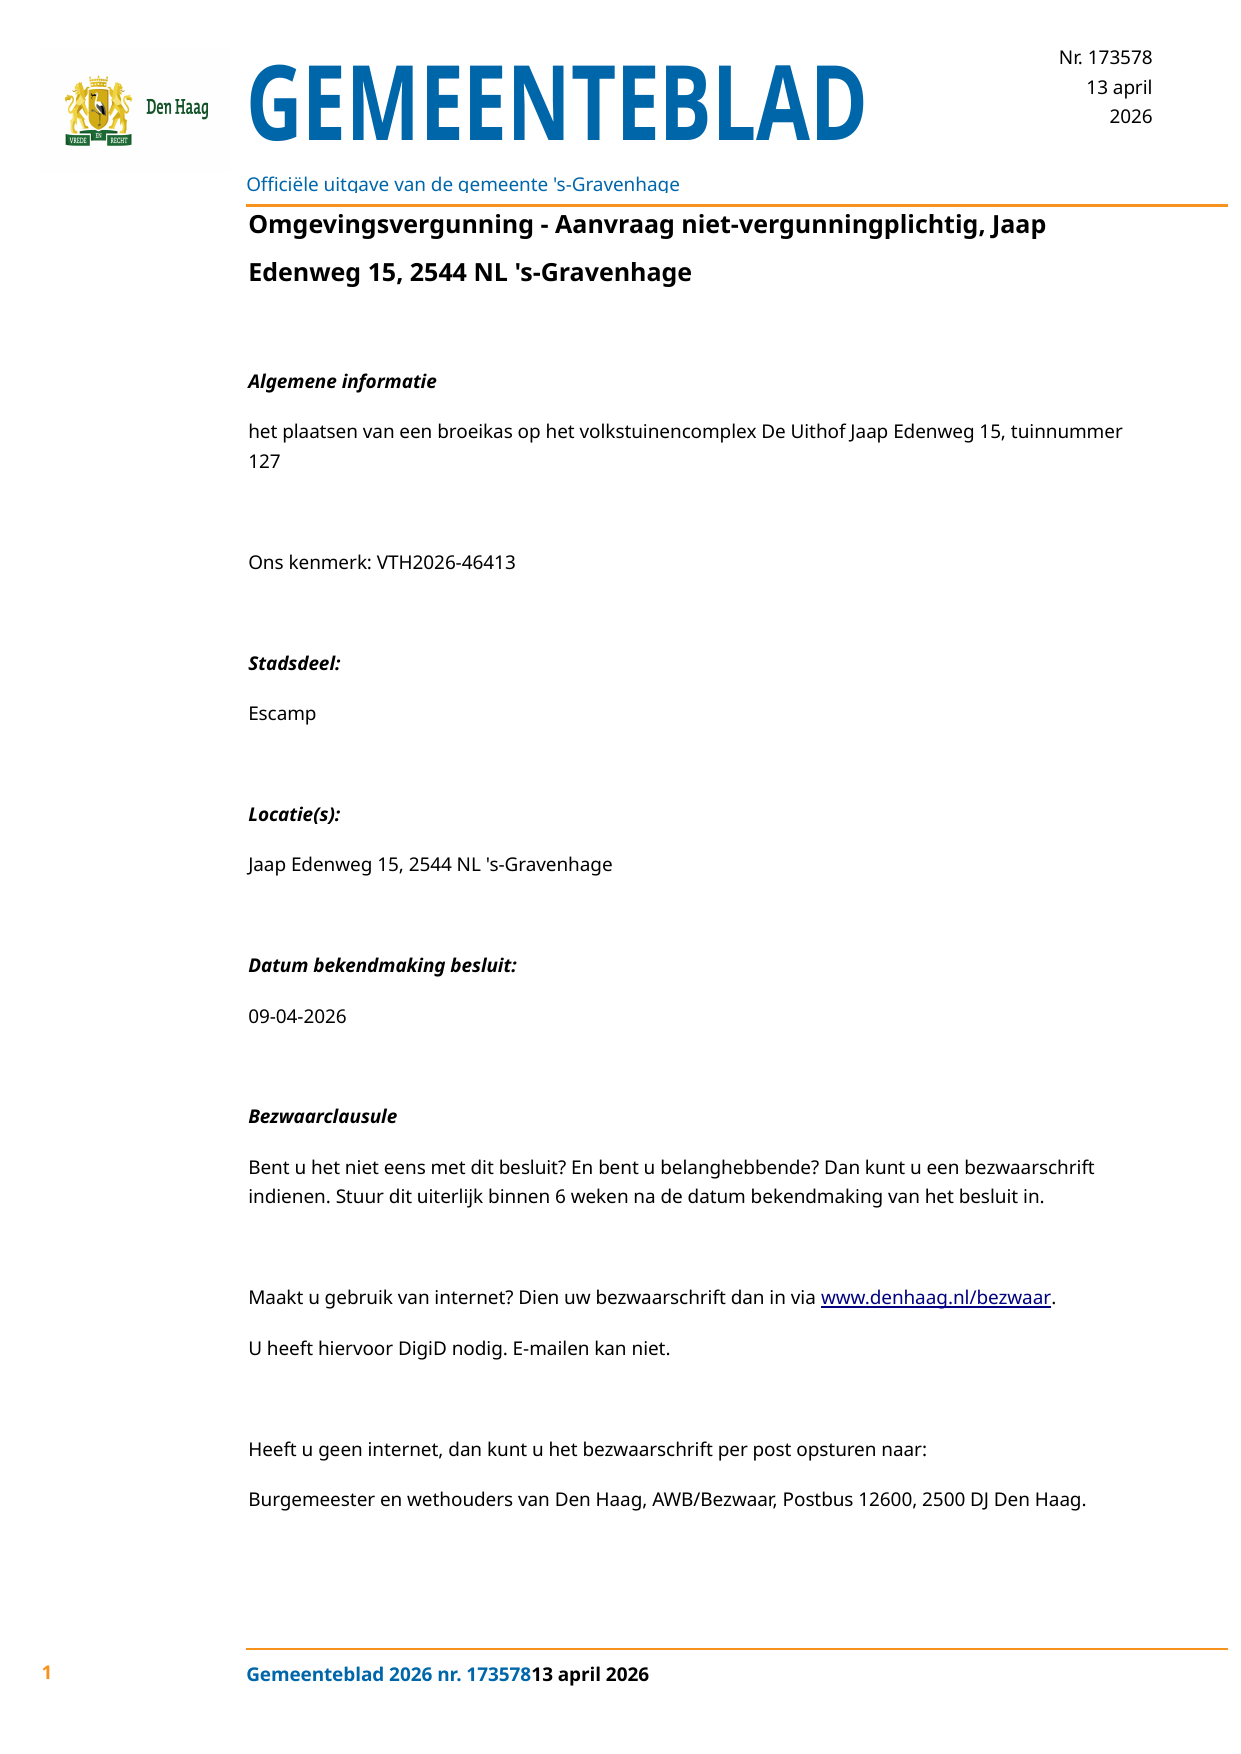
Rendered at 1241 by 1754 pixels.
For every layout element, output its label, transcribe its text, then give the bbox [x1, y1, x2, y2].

text Stadsdeel: [248, 650, 1152, 676]
text Omgevingsvergunning - Aanvraag niet-vergunningplichtig, Jaap Edenweg 15, 2544 NL 's-Gravenhage [248, 207, 1152, 288]
text Ons kenmerk: VTH2026-46413 [248, 549, 1152, 575]
text Algemene informatie [248, 368, 1152, 394]
text Jaap Edenweg 15, 2544 NL 's-Gravenhage [248, 852, 1152, 877]
text Escamp [248, 700, 1152, 726]
text Locatie(s): [248, 801, 1152, 827]
text Bent u het niet eens met dit besluit? En bent u belanghebbende? Dan kunt u een bezwaarschrift indienen. Stuur dit uiterlijk binnen 6 weken na de datum bekendmaking van het besluit in. [248, 1154, 1152, 1209]
text Maakt u gebruik van internet? Dien uw bezwaarschrift dan in via www.denhaag.nl/bezwaar. [248, 1284, 1152, 1310]
text Burgemeester en wethouders van Den Haag, AWB/Bezwaar, Postbus 12600, 2500 DJ Den Haag. [248, 1486, 1152, 1512]
text Heeft u geen internet, dan kunt u het bezwaarschrift per post opsturen naar: [248, 1436, 1152, 1462]
text U heeft hiervoor DigiD nodig. E-mailen kan niet. [248, 1335, 1152, 1361]
picture [41, 47, 231, 172]
text Bezwaarclausule [248, 1104, 1152, 1129]
text het plaatsen van een broeikas op het volkstuinencomplex De Uithof Jaap Edenweg 15, tuinnummer 127 [248, 419, 1152, 474]
text 09-04-2026 [248, 1003, 1152, 1029]
text Datum bekendmaking besluit: [248, 952, 1152, 978]
